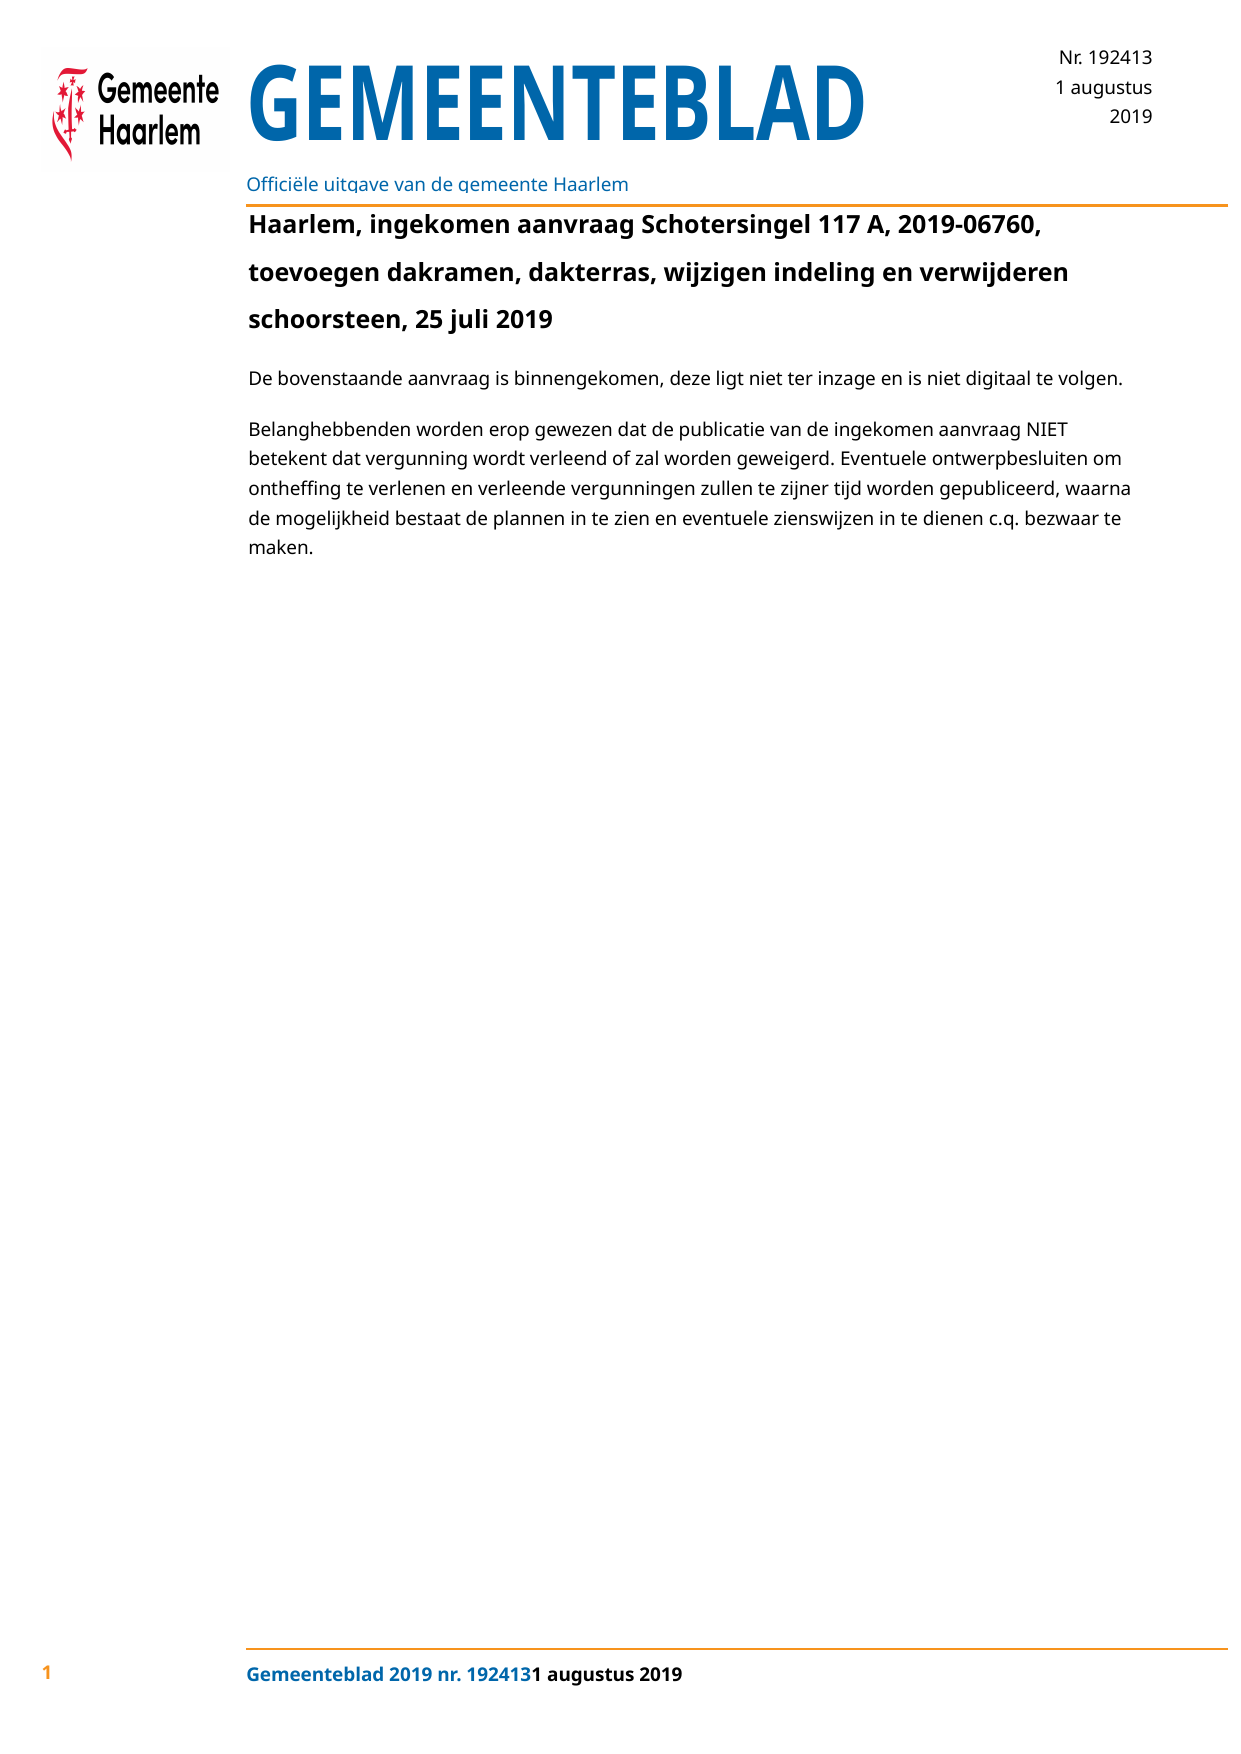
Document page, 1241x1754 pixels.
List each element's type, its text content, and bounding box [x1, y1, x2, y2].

picture [41, 47, 231, 172]
text Haarlem, ingekomen aanvraag Schotersingel 117 A, 2019-06760, toevoegen dakramen, dakterras, wijzigen indeling en verwijderen schoorsteen, 25 juli 2019 [248, 207, 1152, 336]
text Belanghebbenden worden erop gewezen dat de publicatie van de ingekomen aanvraag NIET betekent dat vergunning wordt verleend of zal worden geweigerd. Eventuele ontwerpbesluiten om ontheffing te verlenen en verleende vergunningen zullen te zijner tijd worden gepubliceerd, waarna de mogelijkheid bestaat de plannen in te zien en eventuele zienswijzen in te dienen c.q. bezwaar te maken. [248, 416, 1152, 560]
text De bovenstaande aanvraag is binnengekomen, deze ligt niet ter inzage en is niet digitaal te volgen. [248, 366, 1152, 391]
